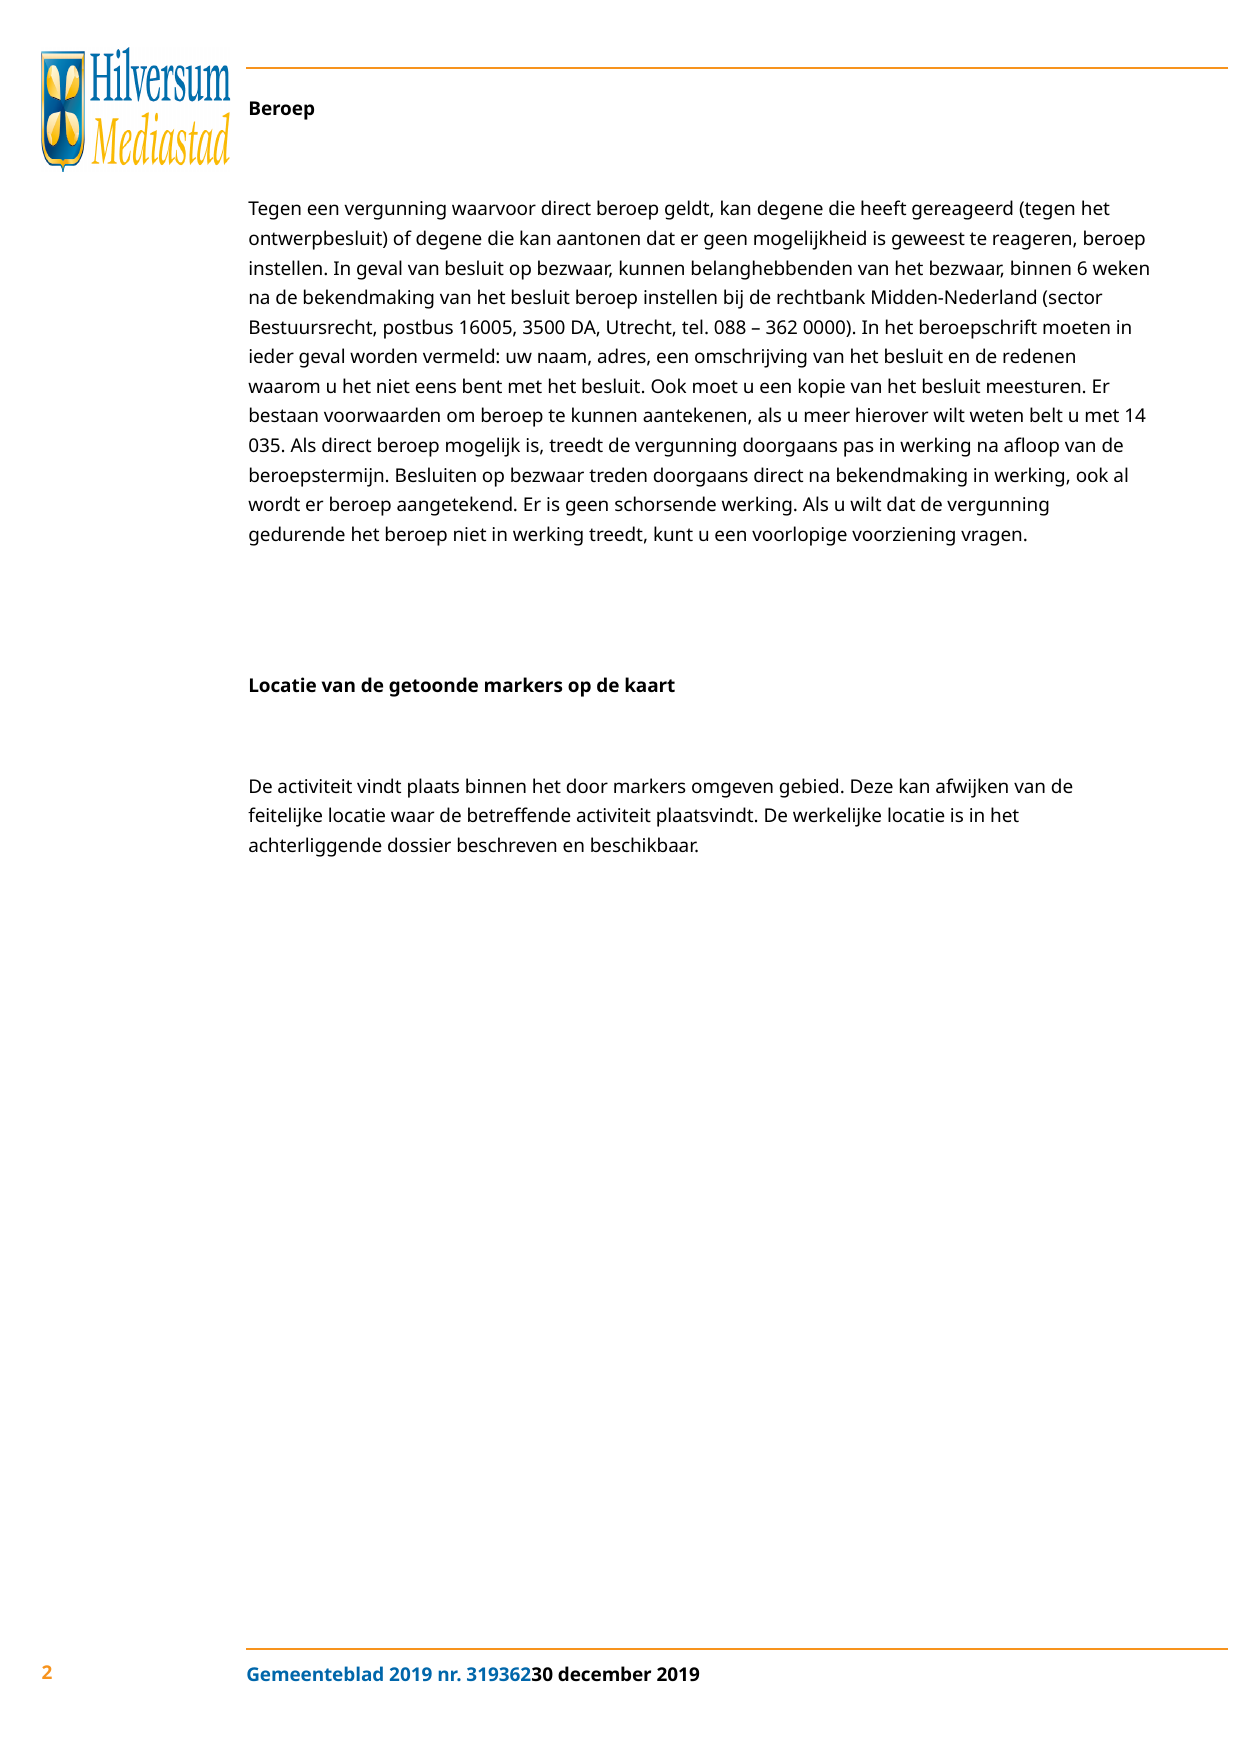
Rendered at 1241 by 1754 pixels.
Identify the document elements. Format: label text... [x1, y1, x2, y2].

text Beroep [248, 95, 1152, 121]
text Tegen een vergunning waarvoor direct beroep geldt, kan degene die heeft gereageerd (tegen het ontwerpbesluit) of degene die kan aantonen dat er geen mogelijkheid is geweest te reageren, beroep instellen. In geval van besluit op bezwaar, kunnen belanghebbenden van het bezwaar, binnen 6 weken na de bekendmaking van het besluit beroep instellen bij de rechtbank Midden-Nederland (sector Bestuursrecht, postbus 16005, 3500 DA, Utrecht, tel. 088 – 362 0000). In het beroepschrift moeten in ieder geval worden vermeld: uw naam, adres, een omschrijving van het besluit en de redenen waarom u het niet eens bent met het besluit. Ook moet u een kopie van het besluit meesturen. Er bestaan voorwaarden om beroep te kunnen aantekenen, als u meer hierover wilt weten belt u met 14 035. Als direct beroep mogelijk is, treedt de vergunning doorgaans pas in werking na afloop van de beroepstermijn. Besluiten op bezwaar treden doorgaans direct na bekendmaking in werking, ook al wordt er beroep aangetekend. Er is geen schorsende werking. Als u wilt dat de vergunning gedurende het beroep niet in werking treedt, kunt u een voorlopige voorziening vragen. [248, 196, 1152, 547]
text Locatie van de getoonde markers op de kaart [248, 672, 1152, 698]
text De activiteit vindt plaats binnen het door markers omgeven gebied. Deze kan afwijken van de feitelijke locatie waar de betreffende activiteit plaatsvindt. De werkelijke locatie is in het achterliggende dossier beschreven en beschikbaar. [248, 773, 1152, 858]
picture [41, 47, 231, 172]
